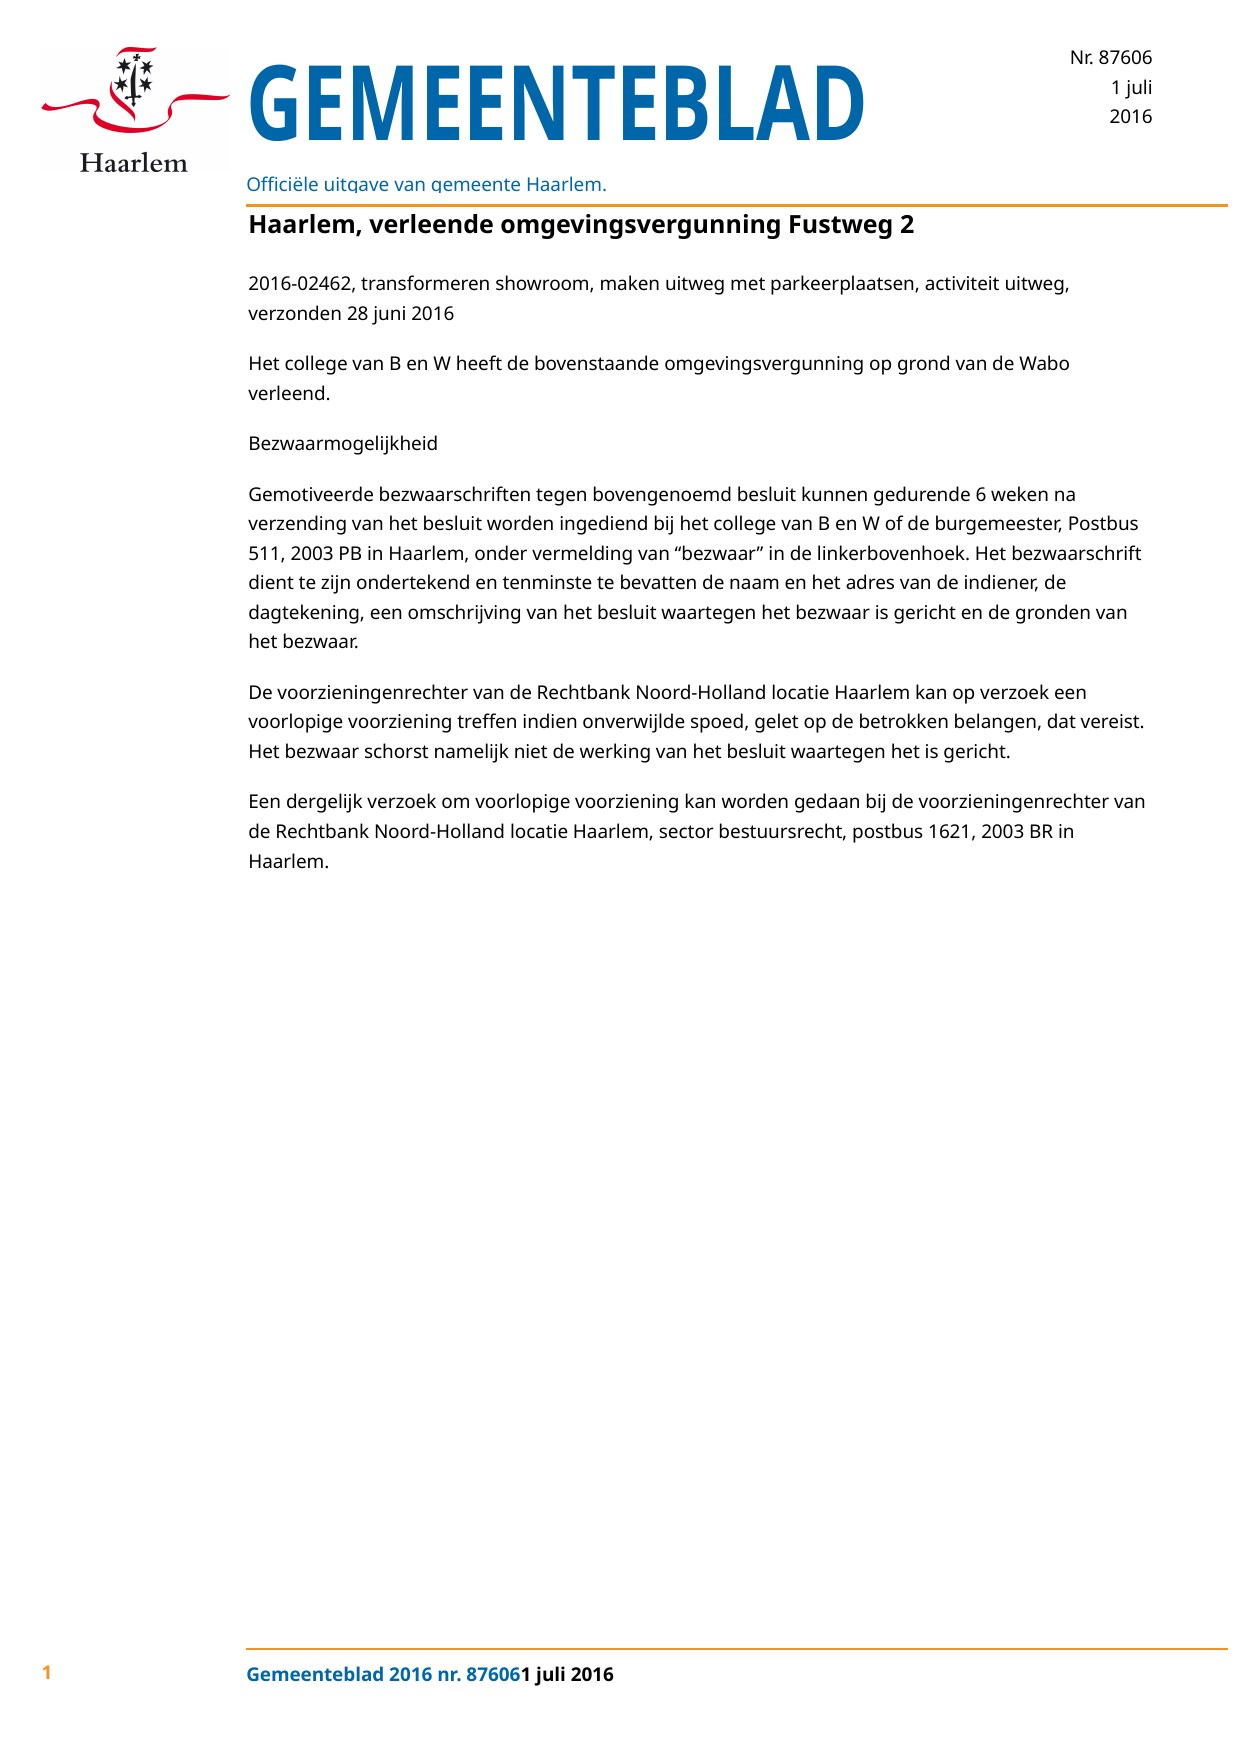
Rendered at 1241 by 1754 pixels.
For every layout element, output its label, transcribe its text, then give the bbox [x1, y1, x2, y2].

text Het college van B en W heeft de bovenstaande omgevingsvergunning op grond van de Wabo verleend. [248, 350, 1152, 406]
text Haarlem, verleende omgevingsvergunning Fustweg 2 [248, 207, 1152, 241]
text 2016-02462, transformeren showroom, maken uitweg met parkeerplaatsen, activiteit uitweg, verzonden 28 juni 2016 [248, 270, 1152, 326]
text Een dergelijk verzoek om voorlopige voorziening kan worden gedaan bij de voorzieningenrechter van de Rechtbank Noord-Holland locatie Haarlem, sector bestuursrecht, postbus 1621, 2003 BR in Haarlem. [248, 789, 1152, 873]
text Gemotiveerde bezwaarschriften tegen bovengenoemd besluit kunnen gedurende 6 weken na verzending van het besluit worden ingediend bij het college van B en W of de burgemeester, Postbus 511, 2003 PB in Haarlem, onder vermelding van “bezwaar” in de linkerbovenhoek. Het bezwaarschrift dient te zijn ondertekend en tenminste te bevatten de naam en het adres van de indiener, de dagtekening, een omschrijving van het besluit waartegen het bezwaar is gericht en de gronden van het bezwaar. [248, 481, 1152, 654]
text De voorzieningenrechter van de Rechtbank Noord-Holland locatie Haarlem kan op verzoek een voorlopige voorziening treffen indien onverwijlde spoed, gelet op de betrokken belangen, dat vereist. Het bezwaar schorst namelijk niet de werking van het besluit waartegen het is gericht. [248, 679, 1152, 764]
text Bezwaarmogelijkheid [248, 430, 1152, 456]
picture [41, 47, 231, 172]
